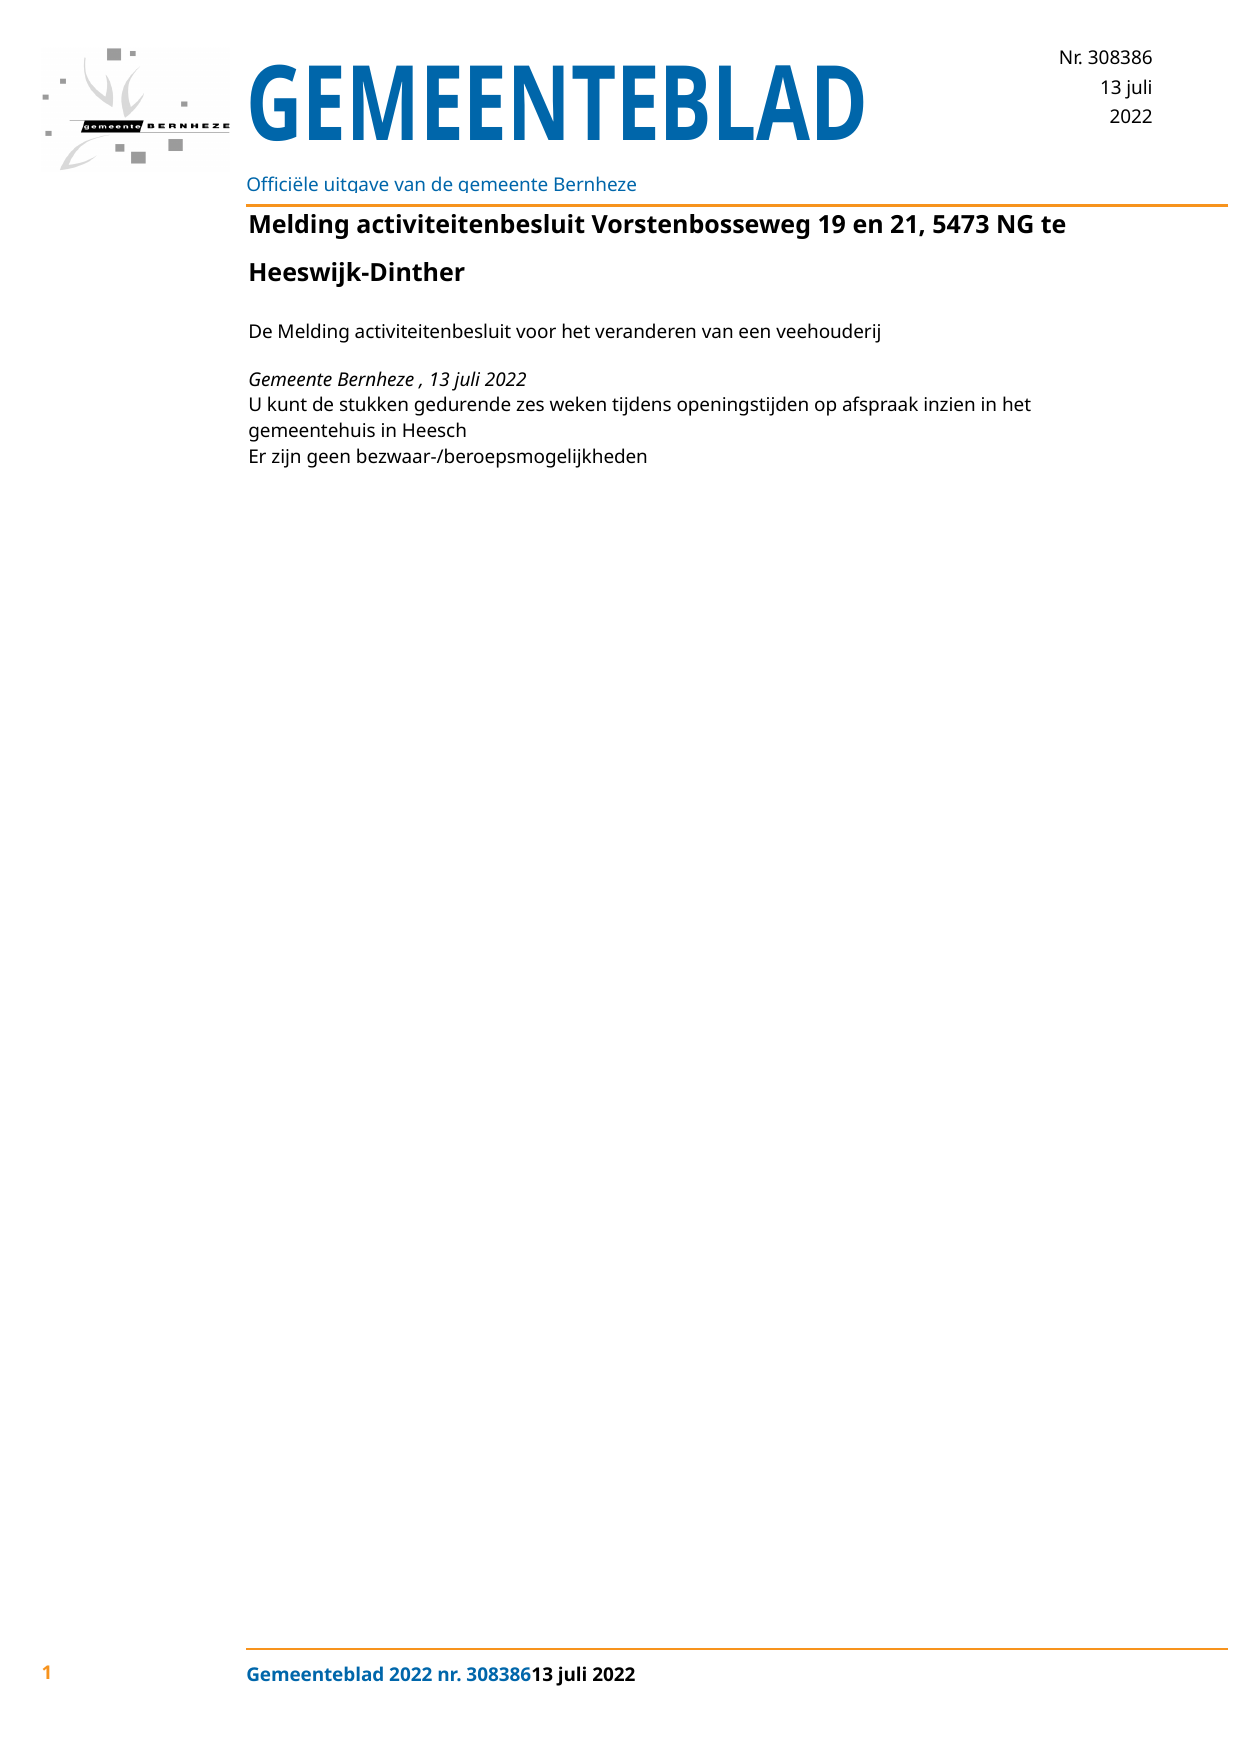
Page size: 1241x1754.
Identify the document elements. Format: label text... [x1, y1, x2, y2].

text Er zijn geen bezwaar-/beroepsmogelijkheden [248, 443, 1152, 469]
text Melding activiteitenbesluit Vorstenbosseweg 19 en 21, 5473 NG te Heeswijk-Dinther [248, 207, 1152, 288]
text De Melding activiteitenbesluit voor het veranderen van een veehouderij [248, 318, 1152, 344]
text U kunt de stukken gedurende zes weken tijdens openingstijden op afspraak inzien in het gemeentehuis in Heesch [248, 391, 1152, 443]
text Gemeente Bernheze , 13 juli 2022 [248, 366, 1152, 391]
picture [41, 47, 231, 172]
